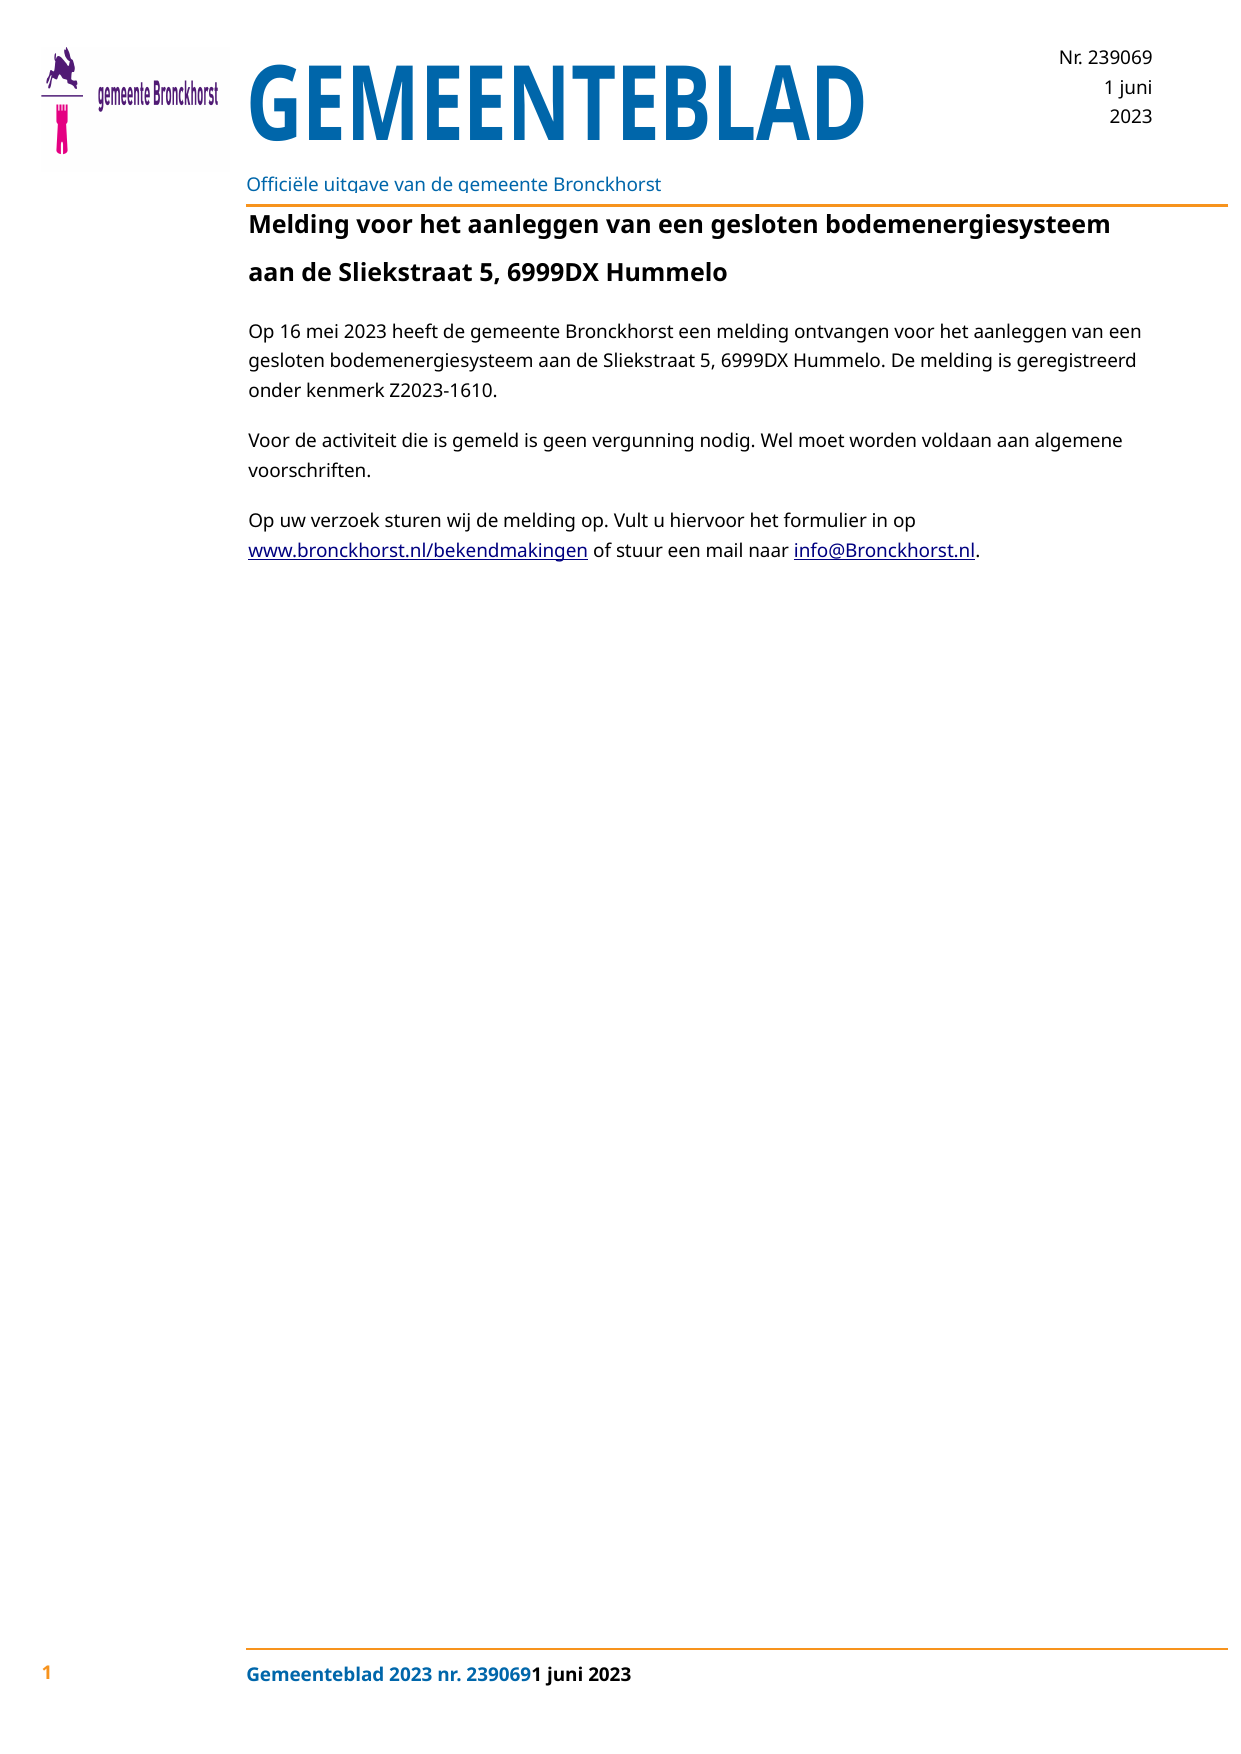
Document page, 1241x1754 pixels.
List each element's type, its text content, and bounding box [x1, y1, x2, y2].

picture [41, 47, 231, 172]
text Voor de activiteit die is gemeld is geen vergunning nodig. Wel moet worden voldaan aan algemene voorschriften. [248, 427, 1152, 483]
text Op 16 mei 2023 heeft de gemeente Bronckhorst een melding ontvangen voor het aanleggen van een gesloten bodemenergiesysteem aan de Sliekstraat 5, 6999DX Hummelo. De melding is geregistreerd onder kenmerk Z2023-1610. [248, 318, 1152, 403]
text Melding voor het aanleggen van een gesloten bodemenergiesysteem aan de Sliekstraat 5, 6999DX Hummelo [248, 207, 1152, 288]
text Op uw verzoek sturen wij de melding op. Vult u hiervoor het formulier in op www.bronckhorst.nl/bekendmakingen of stuur een mail naar info@Bronckhorst.nl. [248, 507, 1152, 563]
